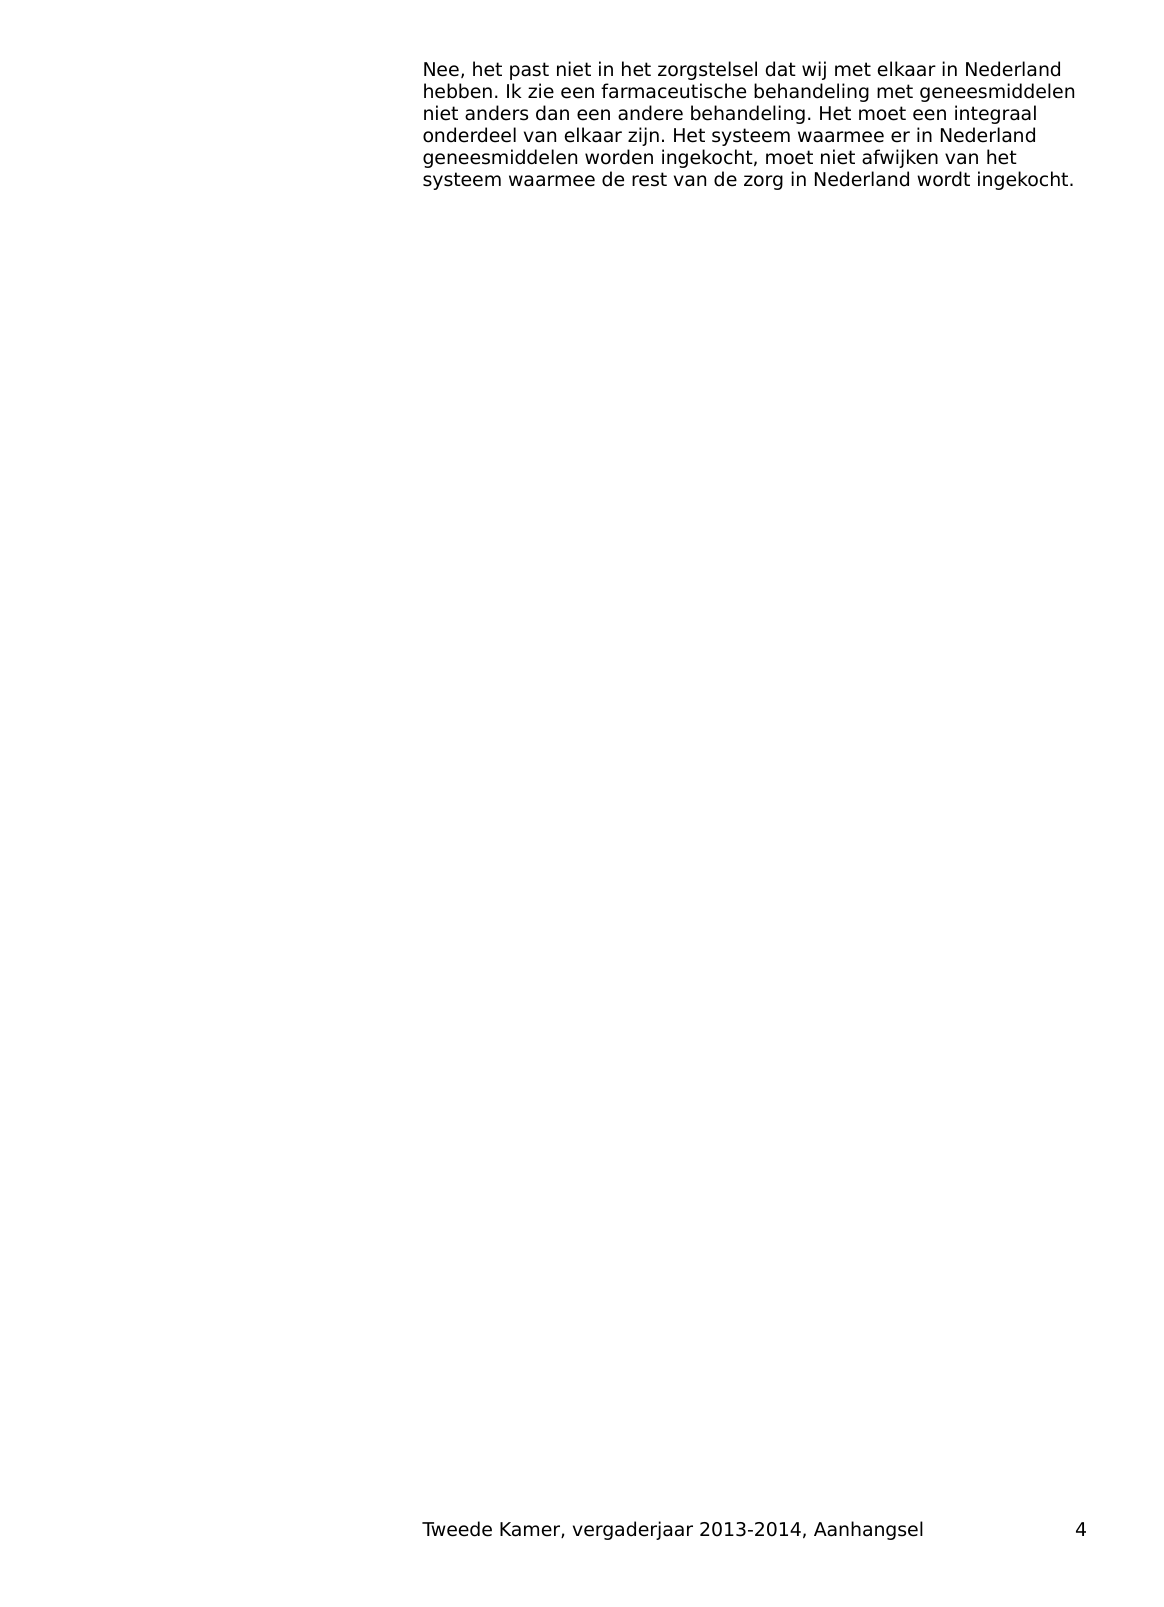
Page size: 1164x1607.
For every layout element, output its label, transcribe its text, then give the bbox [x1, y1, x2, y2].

text Nee, het past niet in het zorgstelsel dat wij met elkaar in Nederland hebben. Ik zie een farmaceutische behandeling met geneesmiddelen niet anders dan een andere behandeling. Het moet een integraal onderdeel van elkaar zijn. Het systeem waarmee er in Nederland geneesmiddelen worden ingekocht, moet niet afwijken van het systeem waarmee de rest van de zorg in Nederland wordt ingekocht. [422, 59, 1087, 191]
